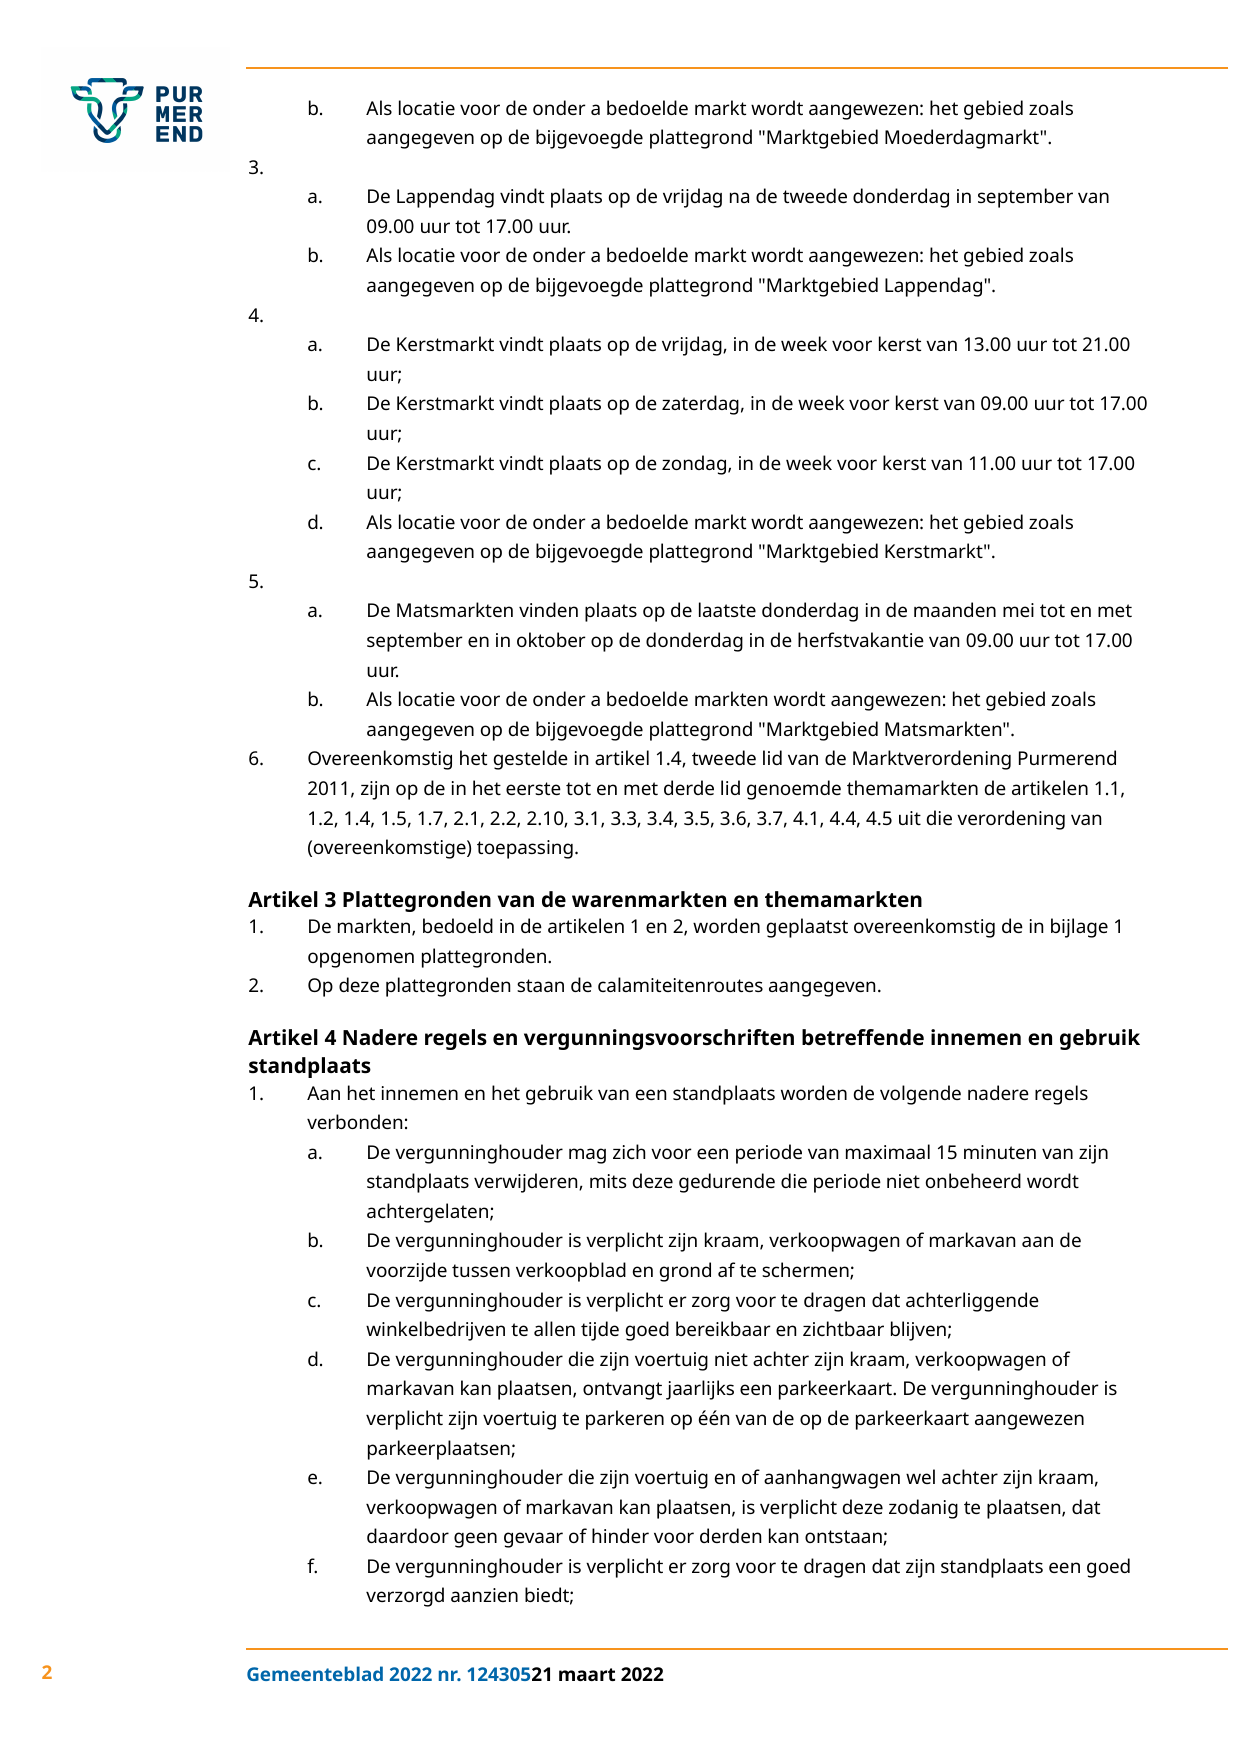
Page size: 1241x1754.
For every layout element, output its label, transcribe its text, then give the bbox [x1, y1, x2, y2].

list De Kerstmarkt vindt plaats op de zaterdag, in de week voor kerst van 09.00 uur tot 17.00 uur; [307, 391, 1152, 446]
text Artikel 4 Nadere regels en vergunningsvoorschriften betreffende innemen en gebruik standplaats [248, 1023, 1152, 1080]
list Op deze plattegronden staan de calamiteitenroutes aangegeven. [248, 972, 1152, 998]
list Als locatie voor de onder a bedoelde markt wordt aangewezen: het gebied zoals aangegeven op de bijgevoegde plattegrond "Marktgebied Lappendag". [307, 243, 1152, 298]
list De vergunninghouder mag zich voor een periode van maximaal 15 minuten van zijn standplaats verwijderen, mits deze gedurende die periode niet onbeheerd wordt achtergelaten; [307, 1139, 1152, 1224]
list De vergunninghouder is verplicht er zorg voor te dragen dat zijn standplaats een goed verzorgd aanzien biedt; [307, 1553, 1152, 1608]
picture [41, 47, 231, 172]
list Aan het innemen en het gebruik van een standplaats worden de volgende nadere regels verbonden: [248, 1080, 1152, 1135]
list De vergunninghouder is verplicht zijn kraam, verkoopwagen of markavan aan de voorzijde tussen verkoopblad en grond af te schermen; [307, 1228, 1152, 1283]
list De Matsmarkten vinden plaats op de laatste donderdag in de maanden mei tot en met september en in oktober op de donderdag in de herfstvakantie van 09.00 uur tot 17.00 uur. [307, 598, 1152, 683]
list De markten, bedoeld in de artikelen 1 en 2, worden geplaatst overeenkomstig de in bijlage 1 opgenomen plattegronden. [248, 913, 1152, 968]
list Als locatie voor de onder a bedoelde markten wordt aangewezen: het gebied zoals aangegeven op de bijgevoegde plattegrond "Marktgebied Matsmarkten". [307, 686, 1152, 742]
list Overeenkomstig het gestelde in artikel 1.4, tweede lid van de Marktverordening Purmerend 2011, zijn op de in het eerste tot en met derde lid genoemde themamarkten de artikelen 1.1, 1.2, 1.4, 1.5, 1.7, 2.1, 2.2, 2.10, 3.1, 3.3, 3.4, 3.5, 3.6, 3.7, 4.1, 4.4, 4.5 uit die verordening van (overeenkomstige) toepassing. [248, 746, 1152, 860]
list De Lappendag vindt plaats op de vrijdag na de tweede donderdag in september van 09.00 uur tot 17.00 uur. [307, 183, 1152, 239]
list De vergunninghouder is verplicht er zorg voor te dragen dat achterliggende winkelbedrijven te allen tijde goed bereikbaar en zichtbaar blijven; [307, 1287, 1152, 1342]
text Artikel 3 Plattegronden van de warenmarkten en themamarkten [248, 885, 1152, 913]
list Als locatie voor de onder a bedoelde markt wordt aangewezen: het gebied zoals aangegeven op de bijgevoegde plattegrond "Marktgebied Kerstmarkt". [307, 509, 1152, 564]
list De Kerstmarkt vindt plaats op de zondag, in de week voor kerst van 11.00 uur tot 17.00 uur; [307, 450, 1152, 505]
list Als locatie voor de onder a bedoelde markt wordt aangewezen: het gebied zoals aangegeven op de bijgevoegde plattegrond "Marktgebied Moederdagmarkt". [307, 95, 1152, 150]
list De vergunninghouder die zijn voertuig en of aanhangwagen wel achter zijn kraam, verkoopwagen of markavan kan plaatsen, is verplicht deze zodanig te plaatsen, dat daardoor geen gevaar of hinder voor derden kan ontstaan; [307, 1464, 1152, 1549]
list De vergunninghouder die zijn voertuig niet achter zijn kraam, verkoopwagen of markavan kan plaatsen, ontvangt jaarlijks een parkeerkaart. De vergunninghouder is verplicht zijn voertuig te parkeren op één van de op de parkeerkaart aangewezen parkeerplaatsen; [307, 1346, 1152, 1460]
list De Kerstmarkt vindt plaats op de vrijdag, in de week voor kerst van 13.00 uur tot 21.00 uur; [307, 331, 1152, 387]
